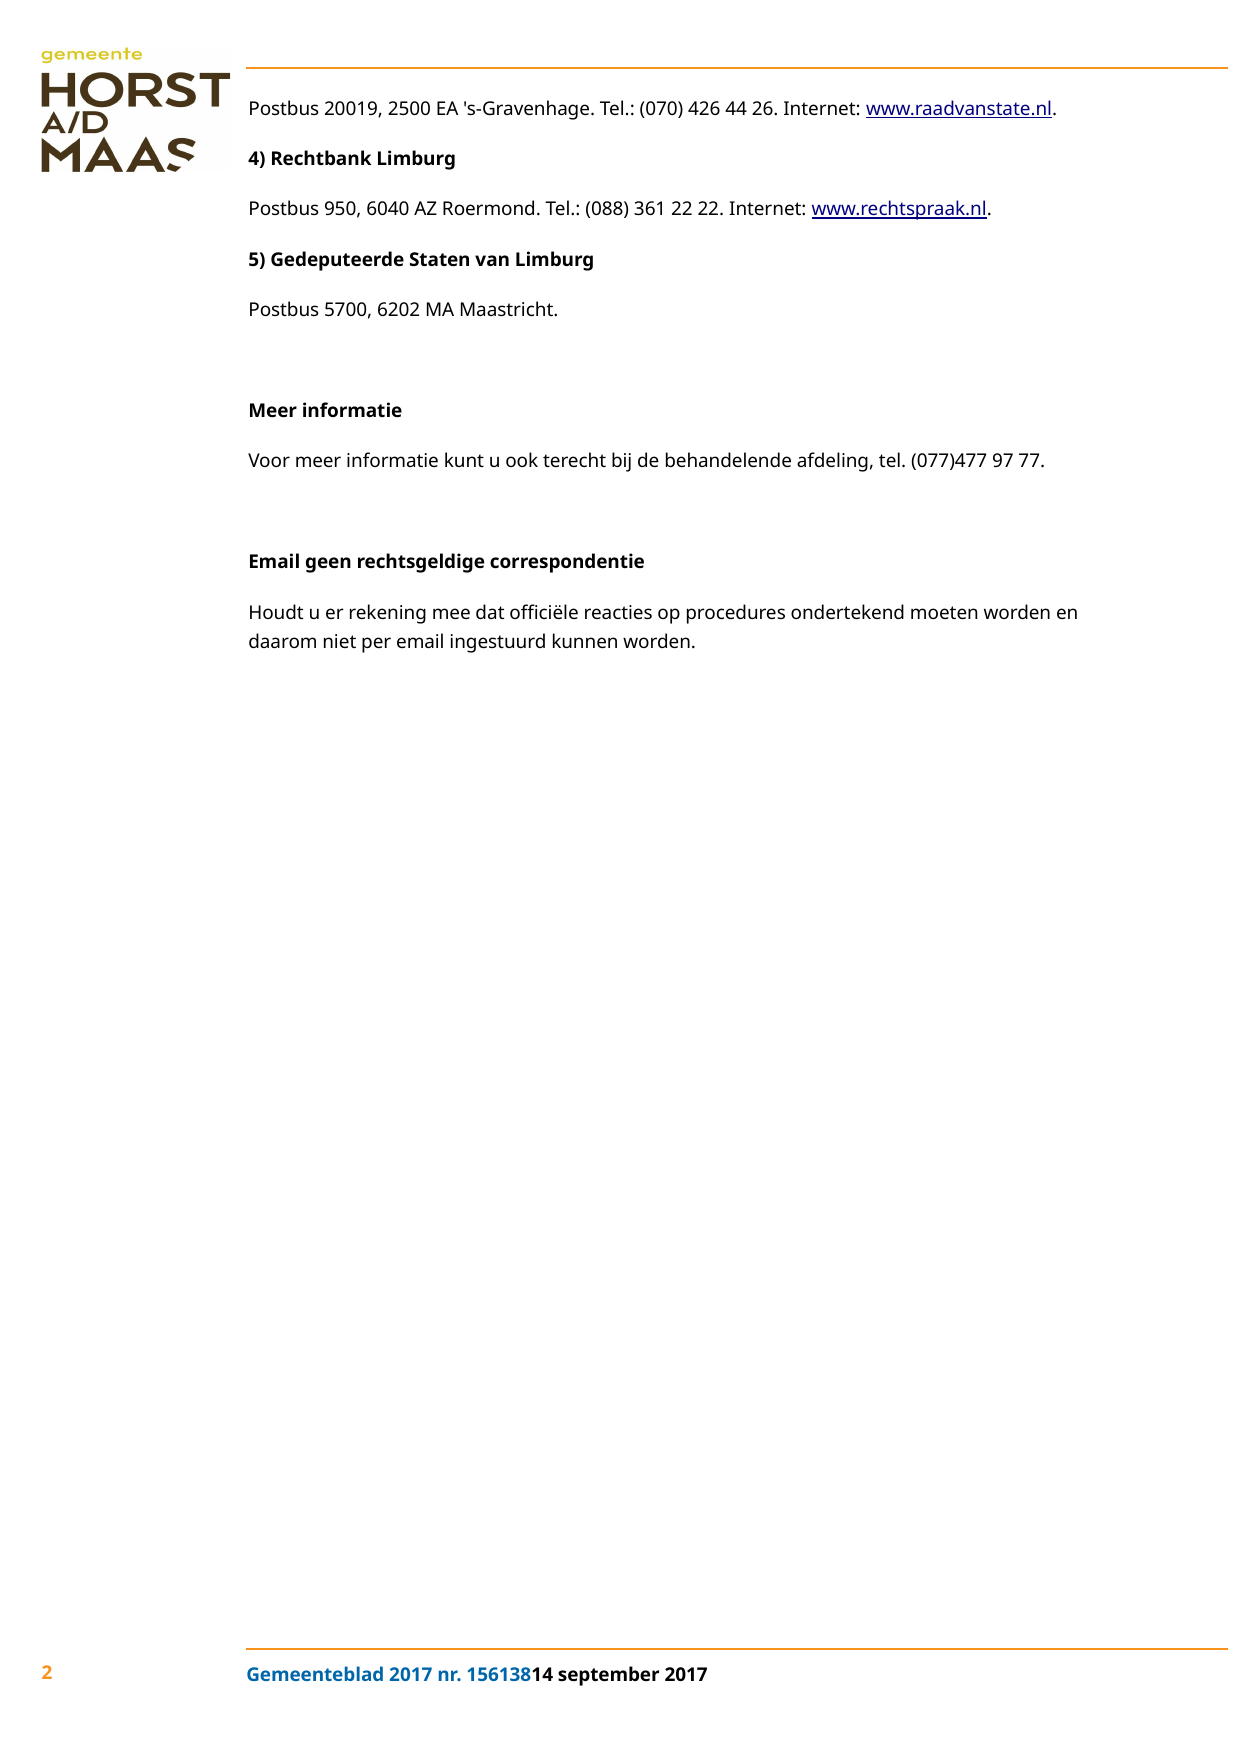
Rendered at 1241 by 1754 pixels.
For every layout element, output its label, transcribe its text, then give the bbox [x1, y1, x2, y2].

text 5) Gedeputeerde Staten van Limburg [248, 246, 1152, 272]
text Email geen rechtsgeldige correspondentie [248, 548, 1152, 574]
text Voor meer informatie kunt u ook terecht bij de behandelende afdeling, tel. (077)477 97 77. [248, 448, 1152, 473]
text Postbus 950, 6040 AZ Roermond. Tel.: (088) 361 22 22. Internet: www.rechtspraak.nl. [248, 196, 1152, 221]
text Meer informatie [248, 397, 1152, 423]
text 4) Rechtbank Limburg [248, 145, 1152, 171]
text Postbus 20019, 2500 EA 's-Gravenhage. Tel.: (070) 426 44 26. Internet: www.raadvanstate.nl. [248, 95, 1152, 121]
picture [41, 47, 231, 172]
text Postbus 5700, 6202 MA Maastricht. [248, 296, 1152, 322]
text Houdt u er rekening mee dat officiële reacties op procedures ondertekend moeten worden en daarom niet per email ingestuurd kunnen worden. [248, 599, 1152, 654]
